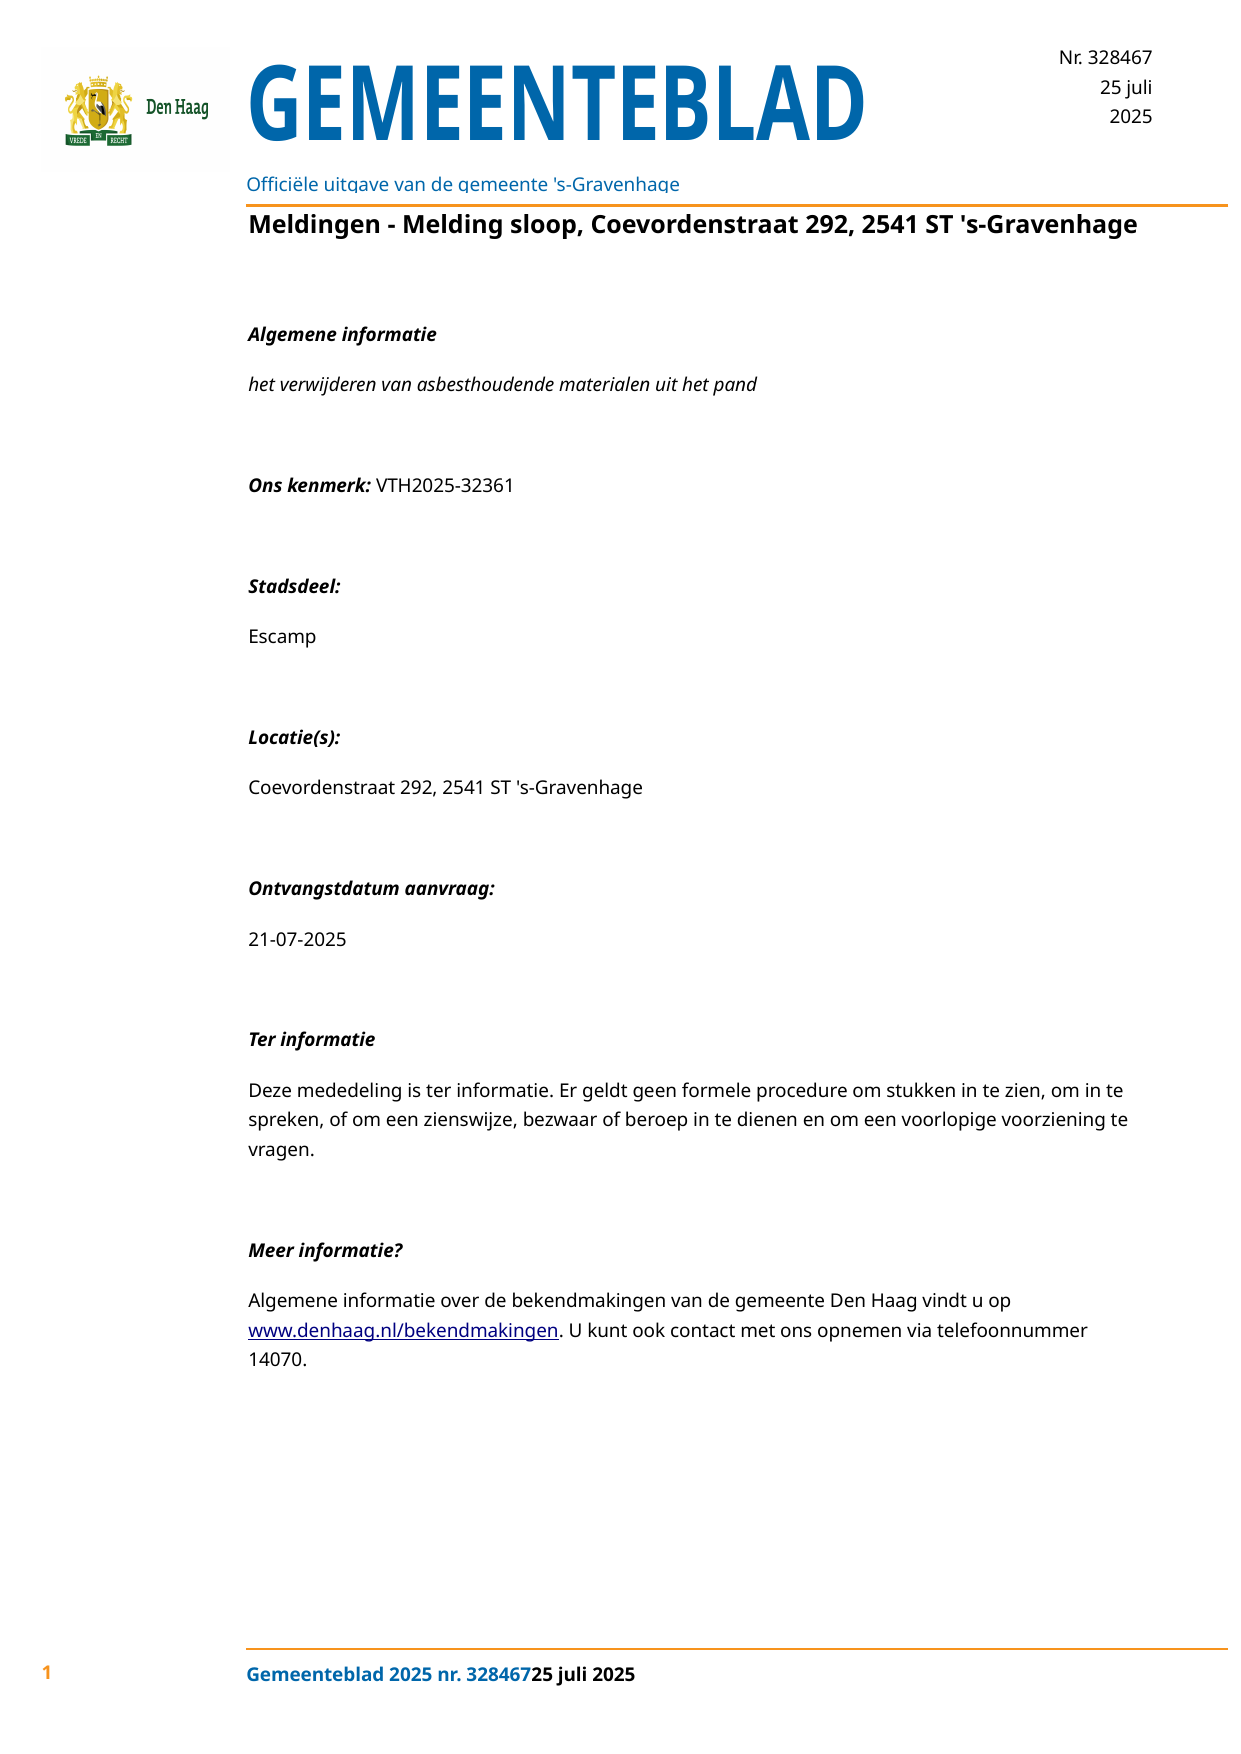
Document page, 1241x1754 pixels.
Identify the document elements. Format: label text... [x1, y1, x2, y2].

text Algemene informatie over de bekendmakingen van de gemeente Den Haag vindt u op www.denhaag.nl/bekendmakingen. U kunt ook contact met ons opnemen via telefoonnummer 14070. [248, 1287, 1152, 1372]
text Meer informatie? [248, 1237, 1152, 1263]
text Meldingen - Melding sloop, Coevordenstraat 292, 2541 ST 's-Gravenhage [248, 207, 1152, 241]
text Ons kenmerk: VTH2025-32361 [248, 472, 1152, 498]
text het verwijderen van asbesthoudende materialen uit het pand [248, 371, 1152, 397]
text Algemene informatie [248, 321, 1152, 346]
text Ter informatie [248, 1027, 1152, 1052]
text Coevordenstraat 292, 2541 ST 's-Gravenhage [248, 774, 1152, 800]
text 21-07-2025 [248, 926, 1152, 951]
text Stadsdeel: [248, 573, 1152, 598]
text Deze mededeling is ter informatie. Er geldt geen formele procedure om stukken in te zien, om in te spreken, of om een zienswijze, bezwaar of beroep in te dienen en om een voorlopige voorziening te vragen. [248, 1077, 1152, 1162]
text Escamp [248, 623, 1152, 649]
text Locatie(s): [248, 724, 1152, 750]
picture [41, 47, 231, 172]
text Ontvangstdatum aanvraag: [248, 875, 1152, 901]
